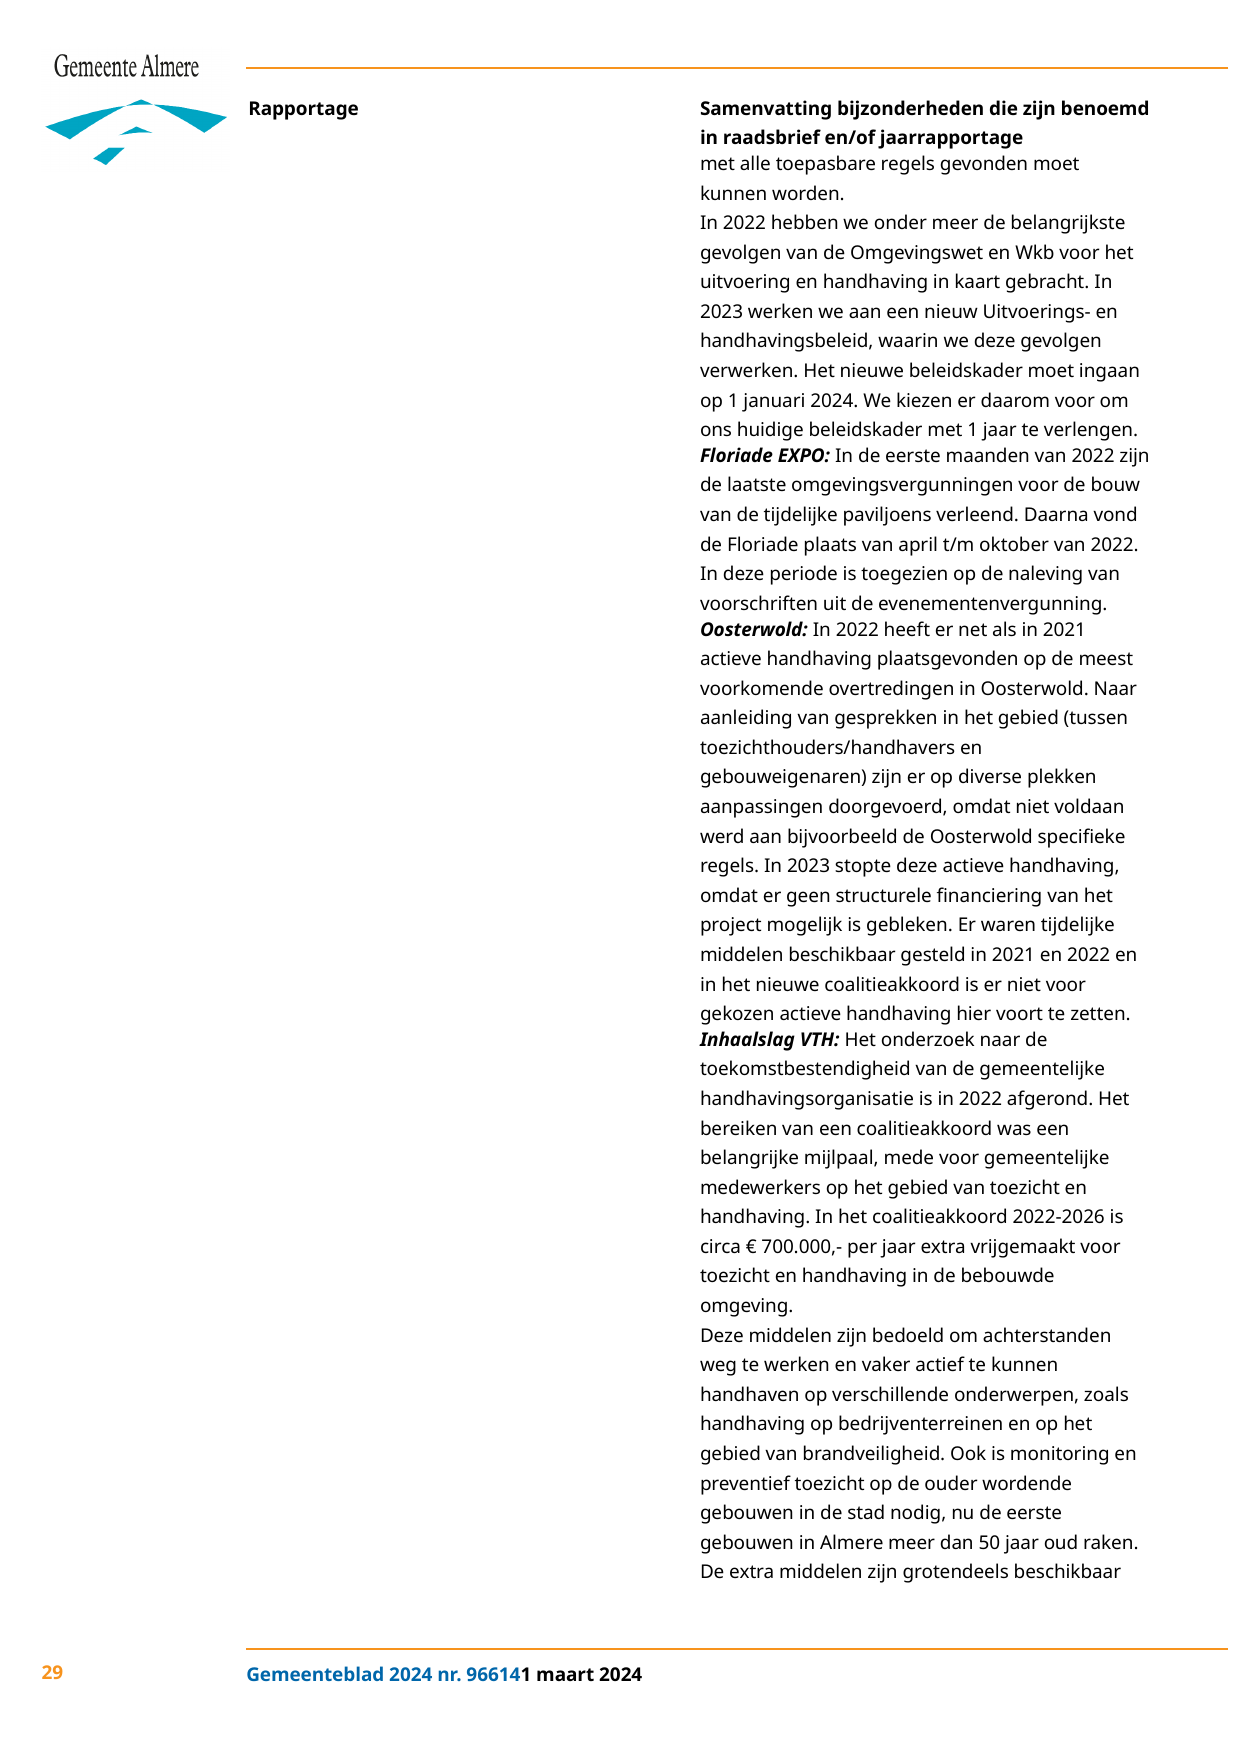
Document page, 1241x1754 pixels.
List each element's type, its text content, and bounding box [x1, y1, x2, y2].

picture [41, 47, 231, 172]
table_cell Inhaalslag VTH: Het onderzoek naar de toekomstbestendigheid van de gemeentelijke handhavingsorganisatie is in 2022 afgerond. Het bereiken van een coalitieakkoord was een belangrijke mijlpaal, mede voor gemeentelijke medewerkers op het gebied van toezicht en handhaving. In het coalitieakkoord 2022-2026 is circa € 700.000,- per jaar extra vrijgemaakt voor toezicht en handhaving in de bebouwde omgeving. Deze middelen zijn bedoeld om achterstanden weg te werken en vaker actief te kunnen handhaven op verschillende onderwerpen, zoals handhaving op bedrijventerreinen en op het gebied van brandveiligheid. Ook is monitoring en preventief toezicht op de ouder wordende gebouwen in de stad nodig, nu de eerste gebouwen in Almere meer dan 50 jaar oud raken. De extra middelen zijn grotendeels beschikbaar [700, 1026, 1152, 1584]
table_cell [248, 150, 700, 442]
table_cell [248, 1026, 700, 1584]
table_cell Floriade EXPO: In de eerste maanden van 2022 zijn de laatste omgevingsvergunningen voor de bouw van de tijdelijke paviljoens verleend. Daarna vond de Floriade plaats van april t/m oktober van 2022. In deze periode is toegezien op de naleving van voorschriften uit de evenementenvergunning. [700, 442, 1152, 616]
table_cell Oosterwold: In 2022 heeft er net als in 2021 actieve handhaving plaatsgevonden op de meest voorkomende overtredingen in Oosterwold. Naar aanleiding van gesprekken in het gebied (tussen toezichthouders/handhavers en gebouweigenaren) zijn er op diverse plekken aanpassingen doorgevoerd, omdat niet voldaan werd aan bijvoorbeeld de Oosterwold specifieke regels. In 2023 stopte deze actieve handhaving, omdat er geen structurele financiering van het project mogelijk is gebleken. Er waren tijdelijke middelen beschikbaar gesteld in 2021 en 2022 en in het nieuwe coalitieakkoord is er niet voor gekozen actieve handhaving hier voort te zetten. [700, 616, 1152, 1026]
table_cell [248, 442, 700, 616]
table_header Samenvatting bijzonderheden die zijn benoemd in raadsbrief en/of jaarrapportage [700, 95, 1152, 150]
table_header Rapportage [248, 95, 700, 150]
table_cell met alle toepasbare regels gevonden moet kunnen worden. In 2022 hebben we onder meer de belangrijkste gevolgen van de Omgevingswet en Wkb voor het uitvoering en handhaving in kaart gebracht. In 2023 werken we aan een nieuw Uitvoerings- en handhavingsbeleid, waarin we deze gevolgen verwerken. Het nieuwe beleidskader moet ingaan op 1 januari 2024. We kiezen er daarom voor om ons huidige beleidskader met 1 jaar te verlengen. [700, 150, 1152, 442]
table_cell [248, 616, 700, 1026]
